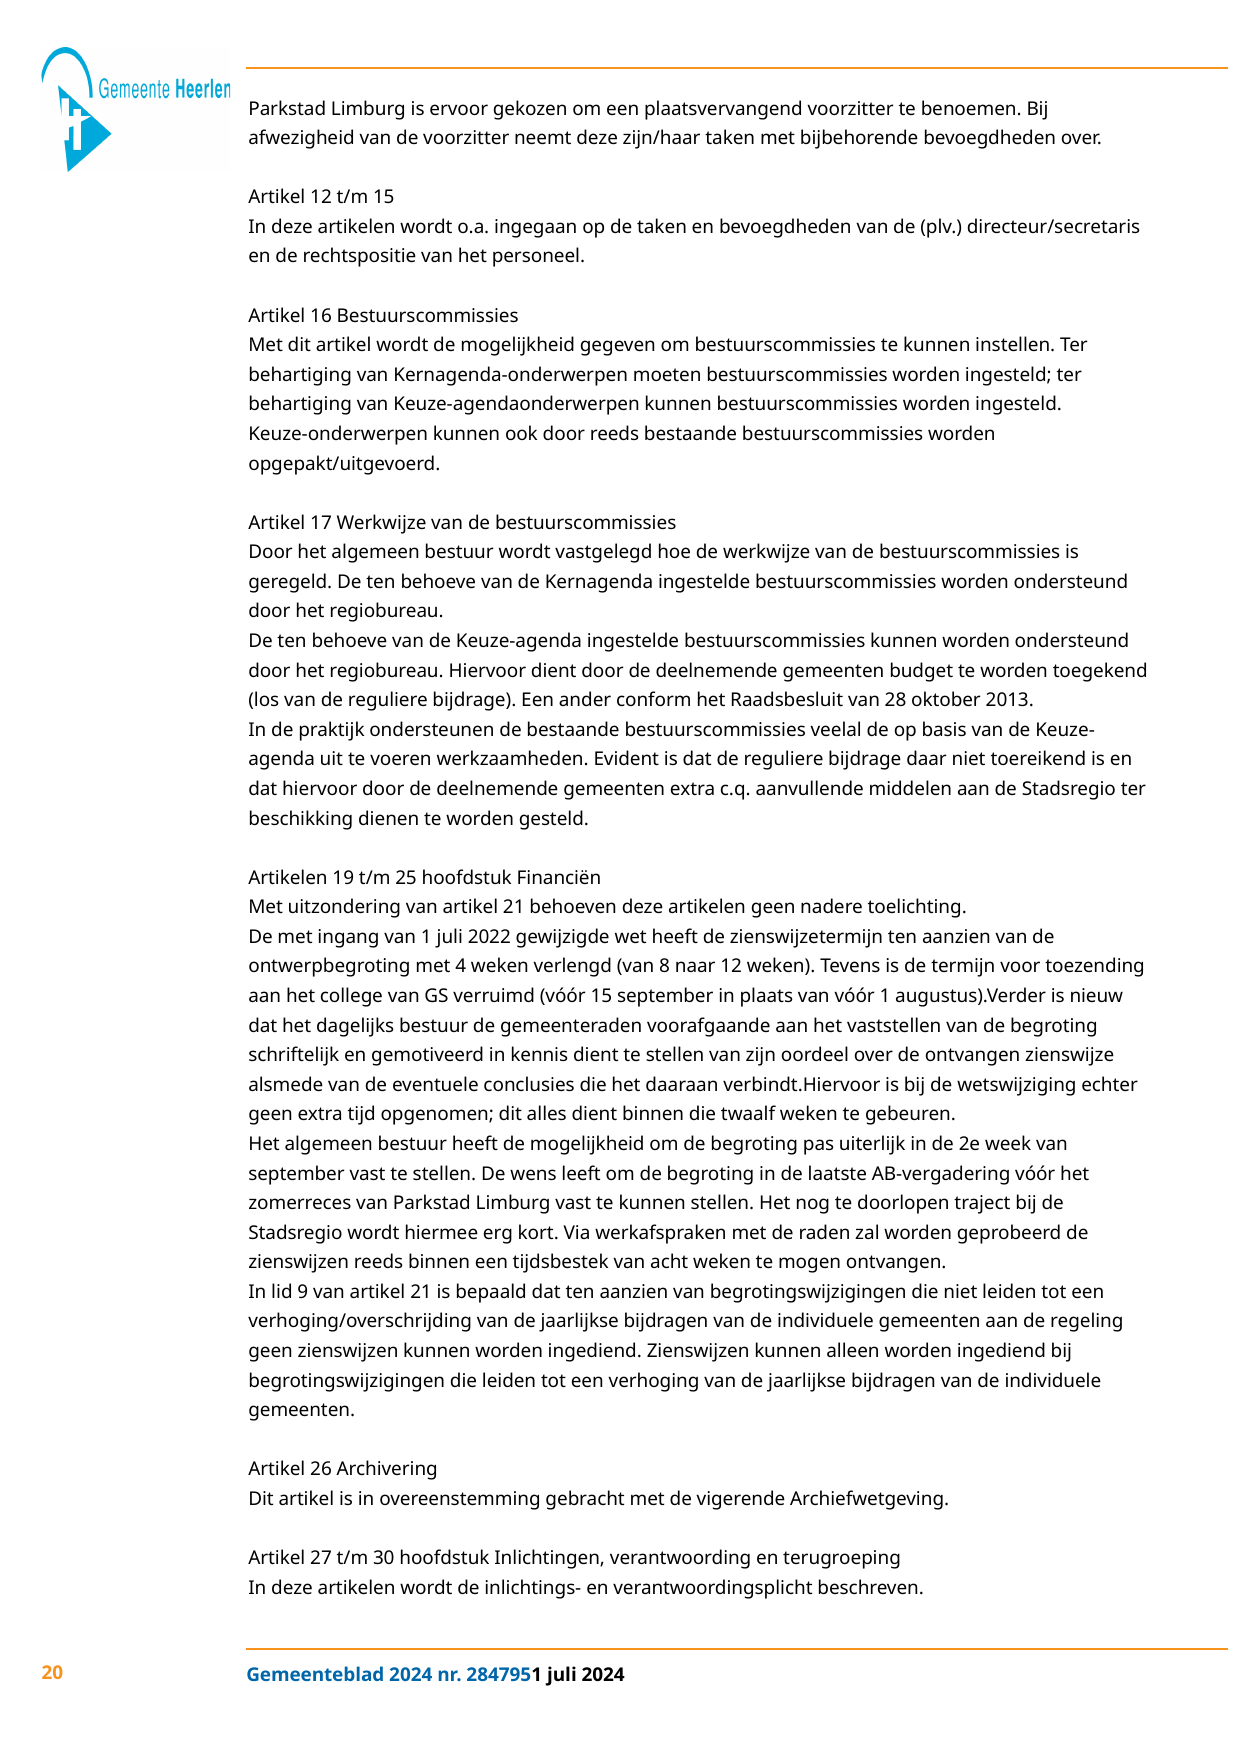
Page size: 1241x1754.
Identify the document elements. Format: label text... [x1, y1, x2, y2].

text In de praktijk ondersteunen de bestaande bestuurscommissies veelal de op basis van de Keuze-agenda uit te voeren werkzaamheden. Evident is dat de reguliere bijdrage daar niet toereikend is en dat hiervoor door de deelnemende gemeenten extra c.q. aanvullende middelen aan de Stadsregio ter beschikking dienen te worden gesteld. [248, 716, 1152, 831]
text Artikel 16 Bestuurscommissies [248, 302, 1152, 328]
text Artikel 17 Werkwijze van de bestuurscommissies [248, 509, 1152, 535]
text De ten behoeve van de Keuze-agenda ingestelde bestuurscommissies kunnen worden ondersteund door het regiobureau. Hiervoor dient door de deelnemende gemeenten budget te worden toegekend (los van de reguliere bijdrage). Een ander conform het Raadsbesluit van 28 oktober 2013. [248, 627, 1152, 712]
text In deze artikelen wordt de inlichtings- en verantwoordingsplicht beschreven. [248, 1574, 1152, 1600]
text Artikelen 19 t/m 25 hoofdstuk Financiën [248, 864, 1152, 890]
text De met ingang van 1 juli 2022 gewijzigde wet heeft de zienswijzetermijn ten aanzien van de ontwerpbegroting met 4 weken verlengd (van 8 naar 12 weken). Tevens is de termijn voor toezending aan het college van GS verruimd (vóór 15 september in plaats van vóór 1 augustus).Verder is nieuw dat het dagelijks bestuur de gemeenteraden voorafgaande aan het vaststellen van de begroting schriftelijk en gemotiveerd in kennis dient te stellen van zijn oordeel over de ontvangen zienswijze alsmede van de eventuele conclusies die het daaraan verbindt.Hiervoor is bij de wetswijziging echter geen extra tijd opgenomen; dit alles dient binnen die twaalf weken te gebeuren. [248, 923, 1152, 1126]
text Met dit artikel wordt de mogelijkheid gegeven om bestuurscommissies te kunnen instellen. Ter behartiging van Kernagenda-onderwerpen moeten bestuurscommissies worden ingesteld; ter behartiging van Keuze-agendaonderwerpen kunnen bestuurscommissies worden ingesteld. [248, 331, 1152, 416]
picture [41, 47, 59, 70]
text Artikel 27 t/m 30 hoofdstuk Inlichtingen, verantwoording en terugroeping [248, 1544, 1152, 1570]
text Keuze-onderwerpen kunnen ook door reeds bestaande bestuurscommissies worden opgepakt/uitgevoerd. [248, 420, 1152, 476]
picture [41, 47, 231, 172]
text Met uitzondering van artikel 21 behoeven deze artikelen geen nadere toelichting. [248, 893, 1152, 919]
text Dit artikel is in overeenstemming gebracht met de vigerende Archiefwetgeving. [248, 1485, 1152, 1511]
text Artikel 12 t/m 15 [248, 183, 1152, 209]
text Parkstad Limburg is ervoor gekozen om een plaatsvervangend voorzitter te benoemen. Bij afwezigheid van de voorzitter neemt deze zijn/haar taken met bijbehorende bevoegdheden over. [248, 95, 1152, 150]
text Door het algemeen bestuur wordt vastgelegd hoe de werkwijze van de bestuurscommissies is geregeld. De ten behoeve van de Kernagenda ingestelde bestuurscommissies worden ondersteund door het regiobureau. [248, 538, 1152, 623]
text In deze artikelen wordt o.a. ingegaan op de taken en bevoegdheden van de (plv.) directeur/secretaris en de rechtspositie van het personeel. [248, 213, 1152, 268]
text Artikel 26 Archivering [248, 1456, 1152, 1481]
text In lid 9 van artikel 21 is bepaald dat ten aanzien van begrotingswijzigingen die niet leiden tot een verhoging/overschrijding van de jaarlijkse bijdragen van de individuele gemeenten aan de regeling geen zienswijzen kunnen worden ingediend. Zienswijzen kunnen alleen worden ingediend bij begrotingswijzigingen die leiden tot een verhoging van de jaarlijkse bijdragen van de individuele gemeenten. [248, 1278, 1152, 1422]
text Het algemeen bestuur heeft de mogelijkheid om de begroting pas uiterlijk in de 2e week van september vast te stellen. De wens leeft om de begroting in de laatste AB-vergadering vóór het zomerreces van Parkstad Limburg vast te kunnen stellen. Het nog te doorlopen traject bij de Stadsregio wordt hiermee erg kort. Via werkafspraken met de raden zal worden geprobeerd de zienswijzen reeds binnen een tijdsbestek van acht weken te mogen ontvangen. [248, 1130, 1152, 1274]
